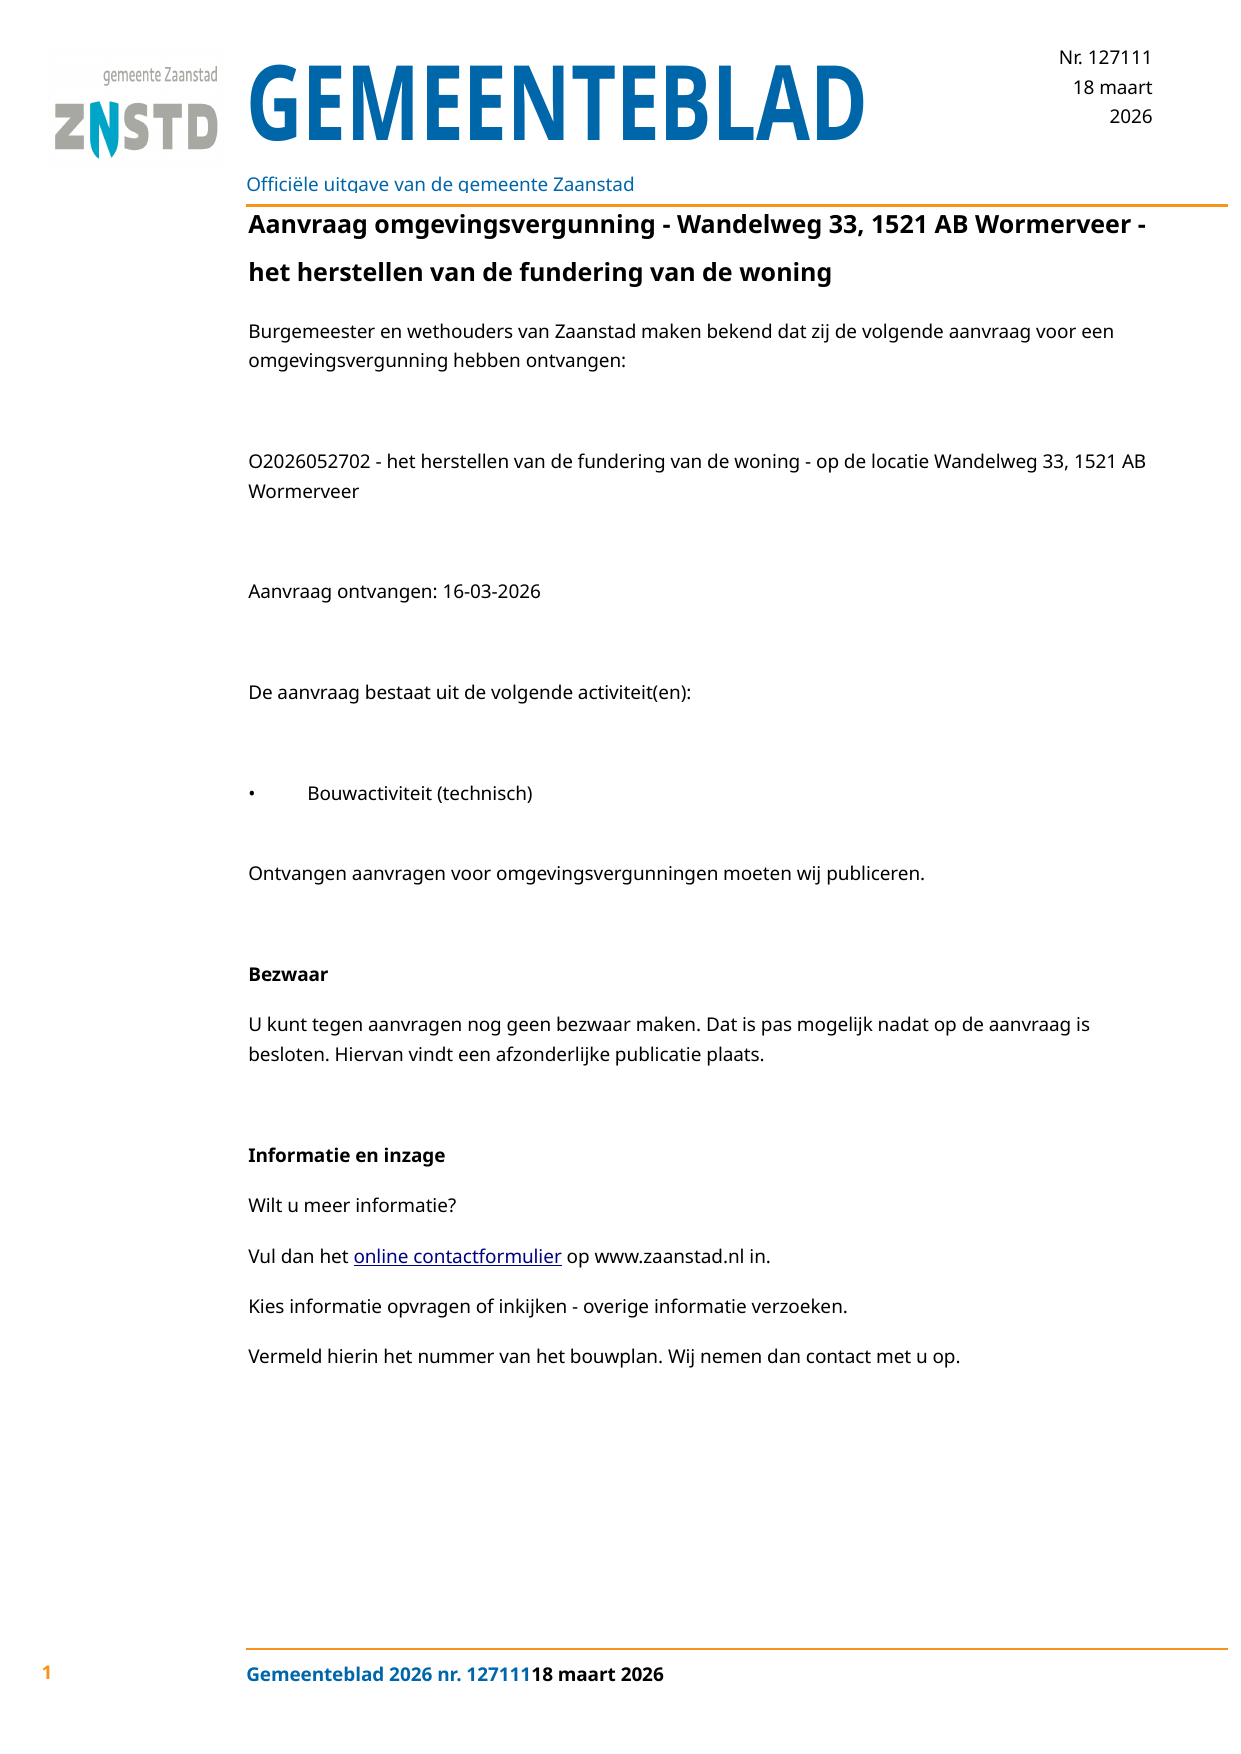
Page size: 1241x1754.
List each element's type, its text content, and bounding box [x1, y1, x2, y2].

text Aanvraag ontvangen: 16-03-2026 [248, 579, 1152, 604]
text De aanvraag bestaat uit de volgende activiteit(en): [248, 679, 1152, 705]
list Bouwactiviteit (technisch) [248, 780, 1152, 806]
text O2026052702 - het herstellen van de fundering van de woning - op de locatie Wandelweg 33, 1521 AB Wormerveer [248, 448, 1152, 504]
text Vul dan het online contactformulier op www.zaanstad.nl in. [248, 1243, 1152, 1269]
text Burgemeester en wethouders van Zaanstad maken bekend dat zij de volgende aanvraag voor een omgevingsvergunning hebben ontvangen: [248, 318, 1152, 373]
text Ontvangen aanvragen voor omgevingsvergunningen moeten wij publiceren. [248, 860, 1152, 886]
picture [41, 47, 231, 172]
text Wilt u meer informatie? [248, 1192, 1152, 1218]
text Informatie en inzage [248, 1142, 1152, 1168]
text Bezwaar [248, 961, 1152, 987]
text U kunt tegen aanvragen nog geen bezwaar maken. Dat is pas mogelijk nadat op de aanvraag is besloten. Hiervan vindt een afzonderlijke publicatie plaats. [248, 1012, 1152, 1067]
text Aanvraag omgevingsvergunning - Wandelweg 33, 1521 AB Wormerveer - het herstellen van de fundering van de woning [248, 207, 1152, 288]
text Kies informatie opvragen of inkijken - overige informatie verzoeken. [248, 1293, 1152, 1319]
text Vermeld hierin het nummer van het bouwplan. Wij nemen dan contact met u op. [248, 1344, 1152, 1369]
